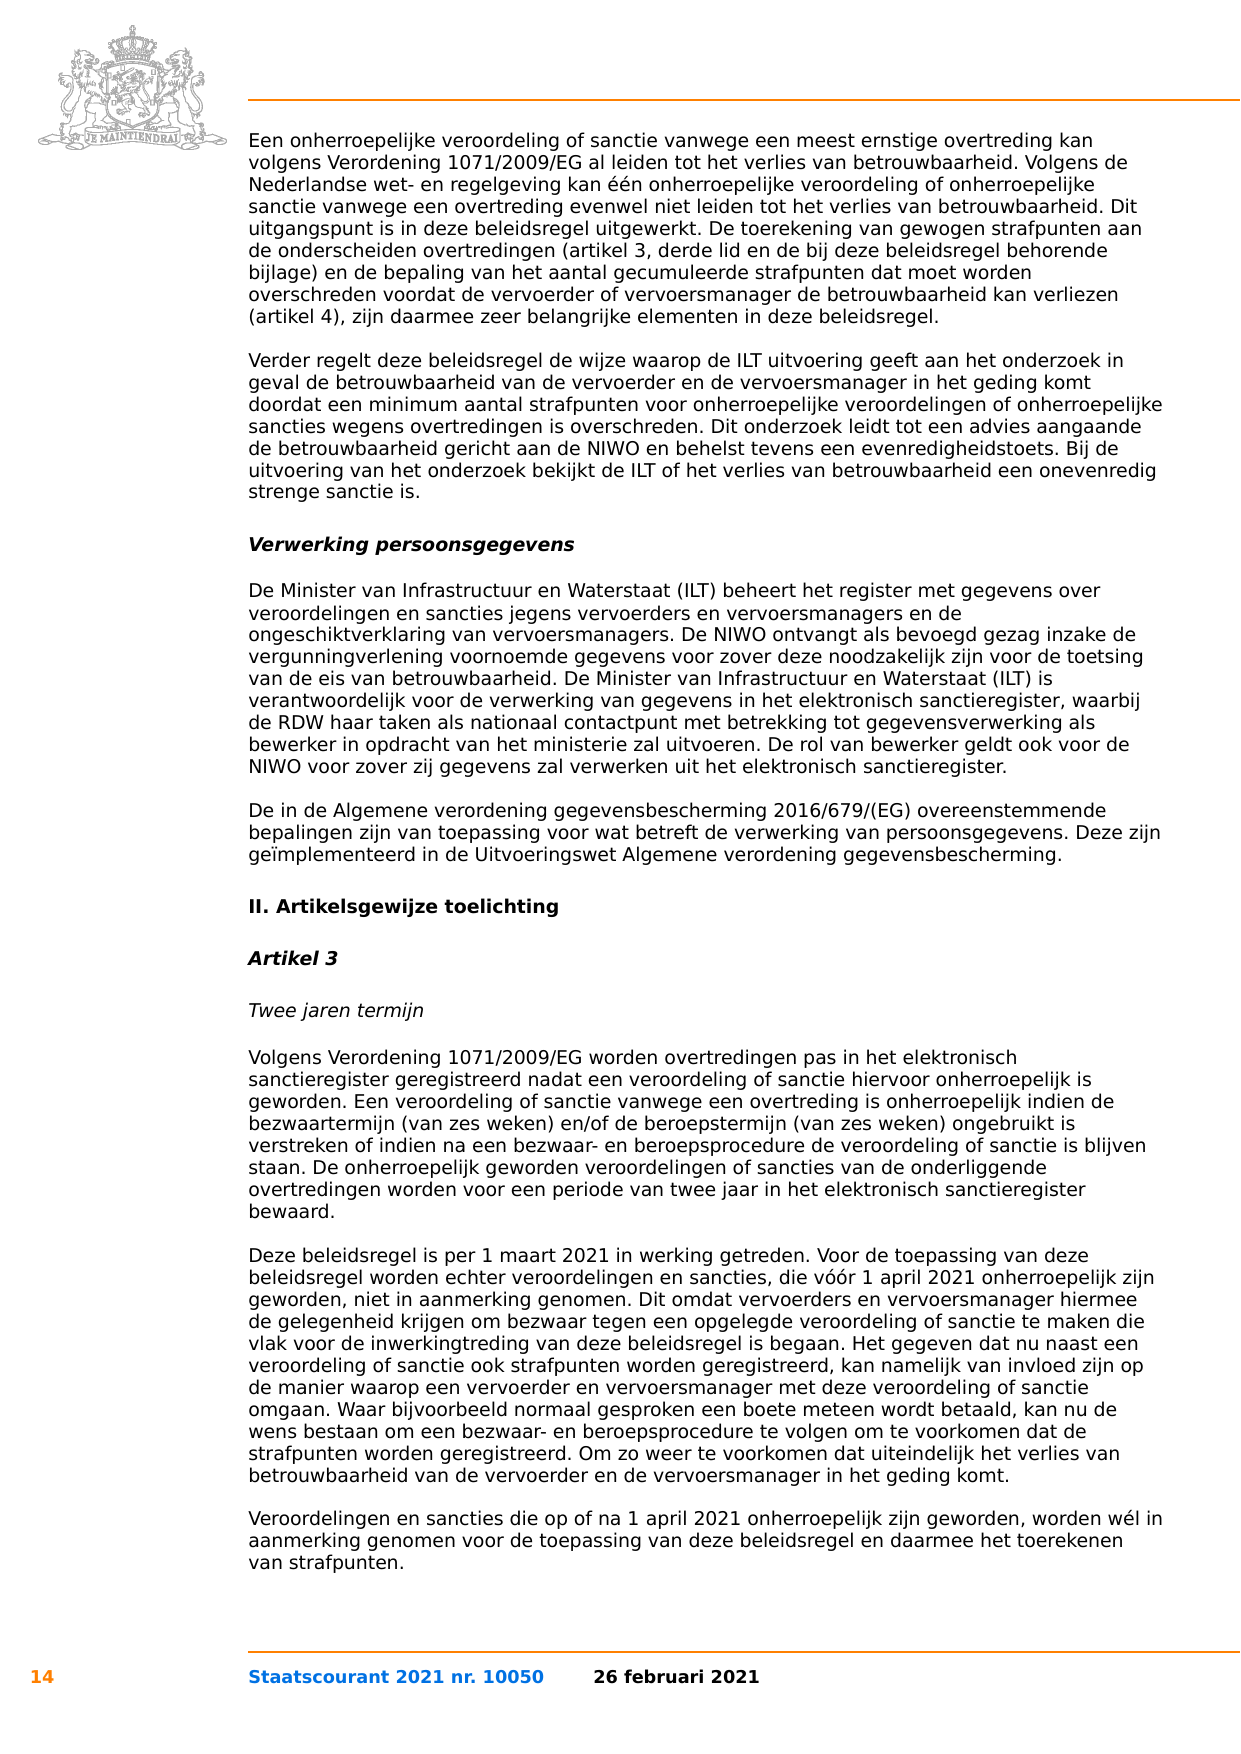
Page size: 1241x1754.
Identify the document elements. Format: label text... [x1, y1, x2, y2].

text De Minister van Infrastructuur en Waterstaat (ILT) beheert het register met gegevens over veroordelingen en sancties jegens vervoerders en vervoersmanagers en de ongeschiktverklaring van vervoersmanagers. De NIWO ontvangt als bevoegd gezag inzake de vergunningverlening voornoemde gegevens voor zover deze noodzakelijk zijn voor de toetsing van de eis van betrouwbaarheid. De Minister van Infrastructuur en Waterstaat (ILT) is verantwoordelijk voor de verwerking van gegevens in het elektronisch sanctieregister, waarbij de RDW haar taken als nationaal contactpunt met betrekking tot gegevensverwerking als bewerker in opdracht van het ministerie zal uitvoeren. De rol van bewerker geldt ook voor de NIWO voor zover zij gegevens zal verwerken uit het elektronisch sanctieregister. [248, 580, 1163, 778]
text Verder regelt deze beleidsregel de wijze waarop de ILT uitvoering geeft aan het onderzoek in geval de betrouwbaarheid van de vervoerder en de vervoersmanager in het geding komt doordat een minimum aantal strafpunten voor onherroepelijke veroordelingen of onherroepelijke sancties wegens overtredingen is overschreden. Dit onderzoek leidt tot een advies aangaande de betrouwbaarheid gericht aan de NIWO en behelst tevens een evenredigheidstoets. Bij de uitvoering van het onderzoek bekijkt de ILT of het verlies van betrouwbaarheid een onevenredig strenge sanctie is. [248, 349, 1163, 503]
text Veroordelingen en sancties die op of na 1 april 2021 onherroepelijk zijn geworden, worden wél in aanmerking genomen voor de toepassing van deze beleidsregel en daarmee het toerekenen van strafpunten. [248, 1508, 1163, 1574]
text Volgens Verordening 1071/2009/EG worden overtredingen pas in het elektronisch sanctieregister geregistreerd nadat een veroordeling of sanctie hiervoor onherroepelijk is geworden. Een veroordeling of sanctie vanwege een overtreding is onherroepelijk indien de bezwaartermijn (van zes weken) en/of de beroepstermijn (van zes weken) ongebruikt is verstreken of indien na een bezwaar- en beroepsprocedure de veroordeling of sanctie is blijven staan. De onherroepelijk geworden veroordelingen of sancties van de onderliggende overtredingen worden voor een periode van twee jaar in het elektronisch sanctieregister bewaard. [248, 1047, 1163, 1223]
text De in de Algemene verordening gegevensbescherming 2016/679/(EG) overeenstemmende bepalingen zijn van toepassing voor wat betreft de verwerking van persoonsgegevens. Deze zijn geïmplementeerd in de Uitvoeringswet Algemene verordening gegevensbescherming. [248, 800, 1163, 866]
subtitle Verwerking persoonsgegevens [248, 533, 1163, 555]
picture [38, 25, 227, 150]
text Deze beleidsregel is per 1 maart 2021 in werking getreden. Voor de toepassing van deze beleidsregel worden echter veroordelingen en sancties, die vóór 1 april 2021 onherroepelijk zijn geworden, niet in aanmerking genomen. Dit omdat vervoerders en vervoersmanager hiermee de gelegenheid krijgen om bezwaar tegen een opgelegde veroordeling of sanctie te maken die vlak voor de inwerkingtreding van deze beleidsregel is begaan. Het gegeven dat nu naast een veroordeling of sanctie ook strafpunten worden geregistreerd, kan namelijk van invloed zijn op de manier waarop een vervoerder en vervoersmanager met deze veroordeling of sanctie omgaan. Waar bijvoorbeeld normaal gesproken een boete meteen wordt betaald, kan nu de wens bestaan om een bezwaar- en beroepsprocedure te volgen om te voorkomen dat de strafpunten worden geregistreerd. Om zo weer te voorkomen dat uiteindelijk het verlies van betrouwbaarheid van de vervoerder en de vervoersmanager in het geding komt. [248, 1245, 1163, 1486]
text Een onherroepelijke veroordeling of sanctie vanwege een meest ernstige overtreding kan volgens Verordening 1071/2009/EG al leiden tot het verlies van betrouwbaarheid. Volgens de Nederlandse wet- en regelgeving kan één onherroepelijke veroordeling of onherroepelijke sanctie vanwege een overtreding evenwel niet leiden tot het verlies van betrouwbaarheid. Dit uitgangspunt is in deze beleidsregel uitgewerkt. De toerekening van gewogen strafpunten aan de onderscheiden overtredingen (artikel 3, derde lid en de bij deze beleidsregel behorende bijlage) en de bepaling van het aantal gecumuleerde strafpunten dat moet worden overschreden voordat de vervoerder of vervoersmanager de betrouwbaarheid kan verliezen (artikel 4), zijn daarmee zeer belangrijke elementen in deze beleidsregel. [248, 130, 1163, 328]
subtitle Twee jaren termijn [248, 1000, 1163, 1022]
subtitle Artikel 3 [248, 948, 1163, 970]
subtitle II. Artikelsgewijze toelichting [248, 896, 1163, 918]
